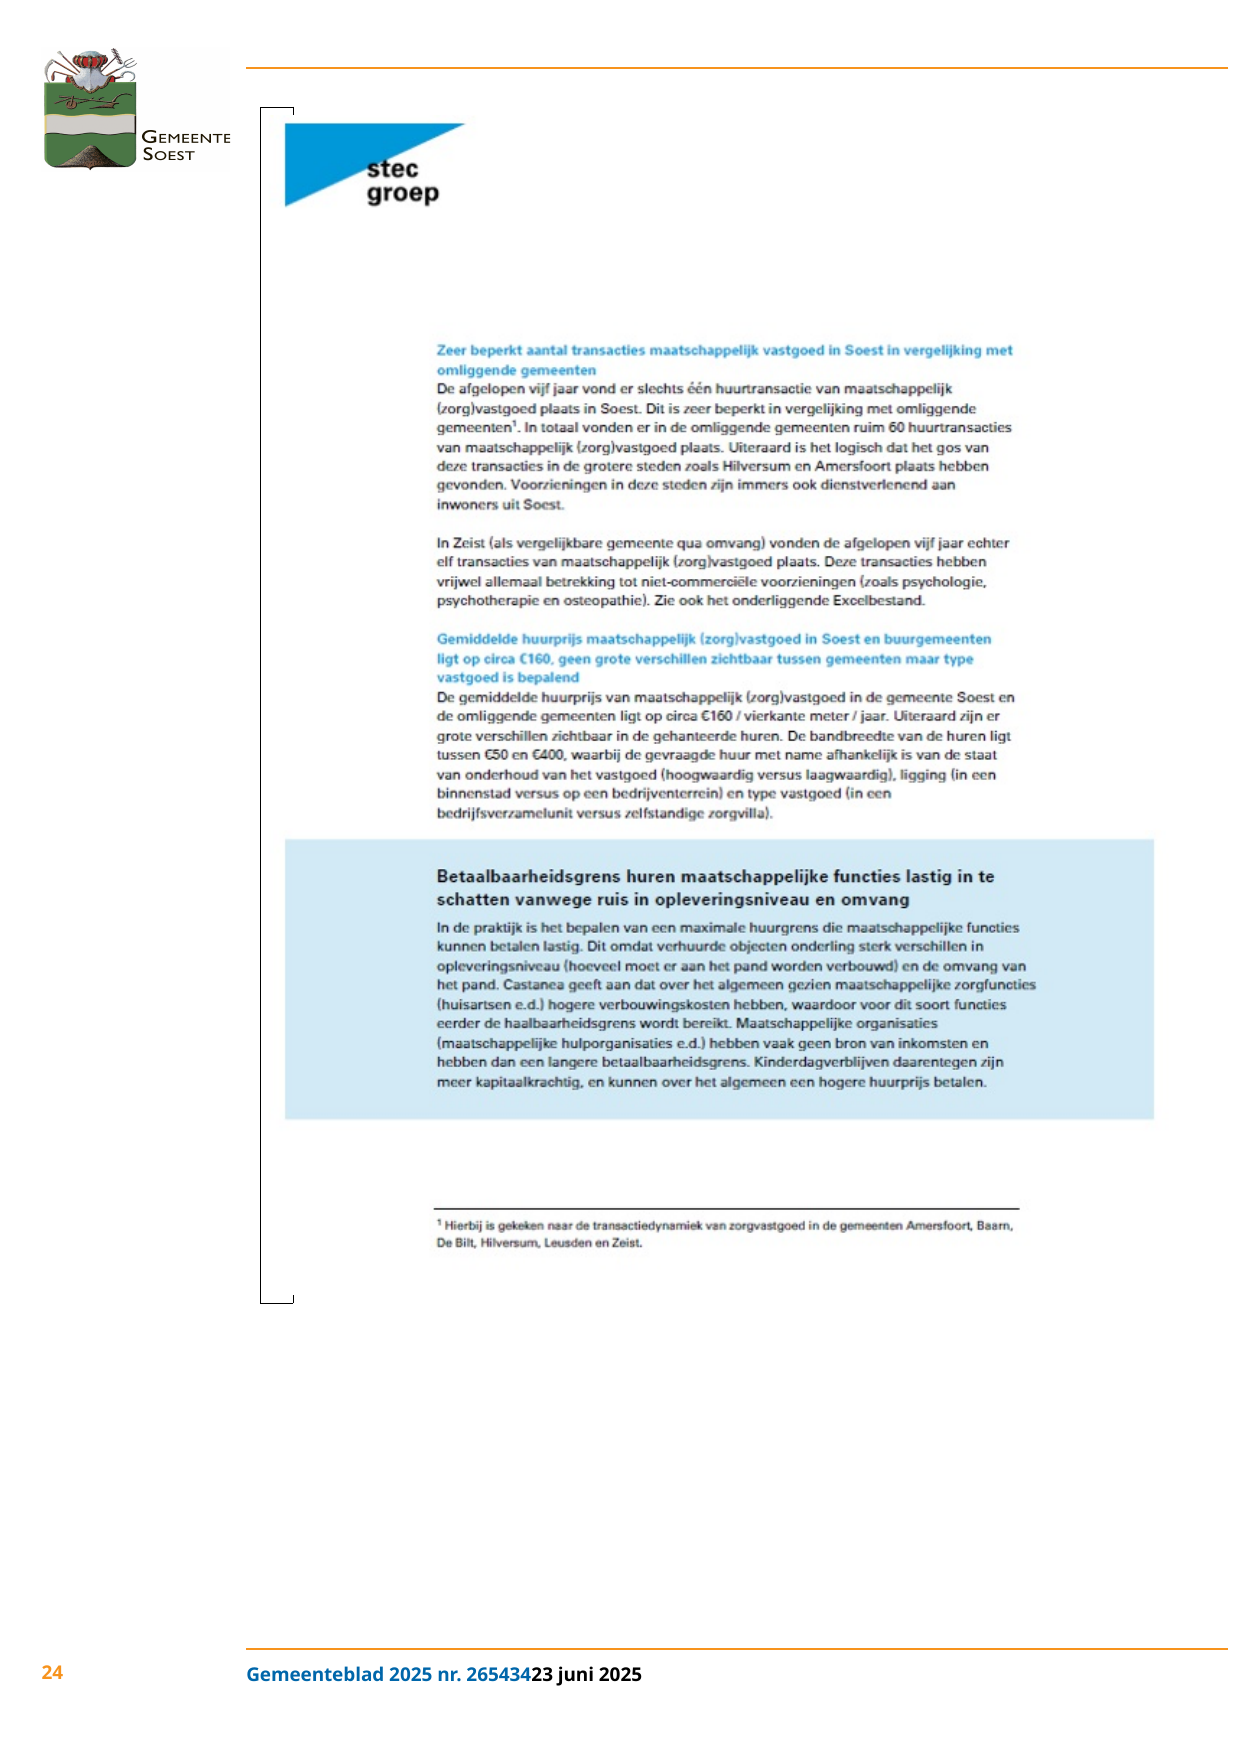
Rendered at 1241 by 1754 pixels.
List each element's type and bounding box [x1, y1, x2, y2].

picture [41, 47, 231, 172]
picture [268, 115, 1173, 1295]
